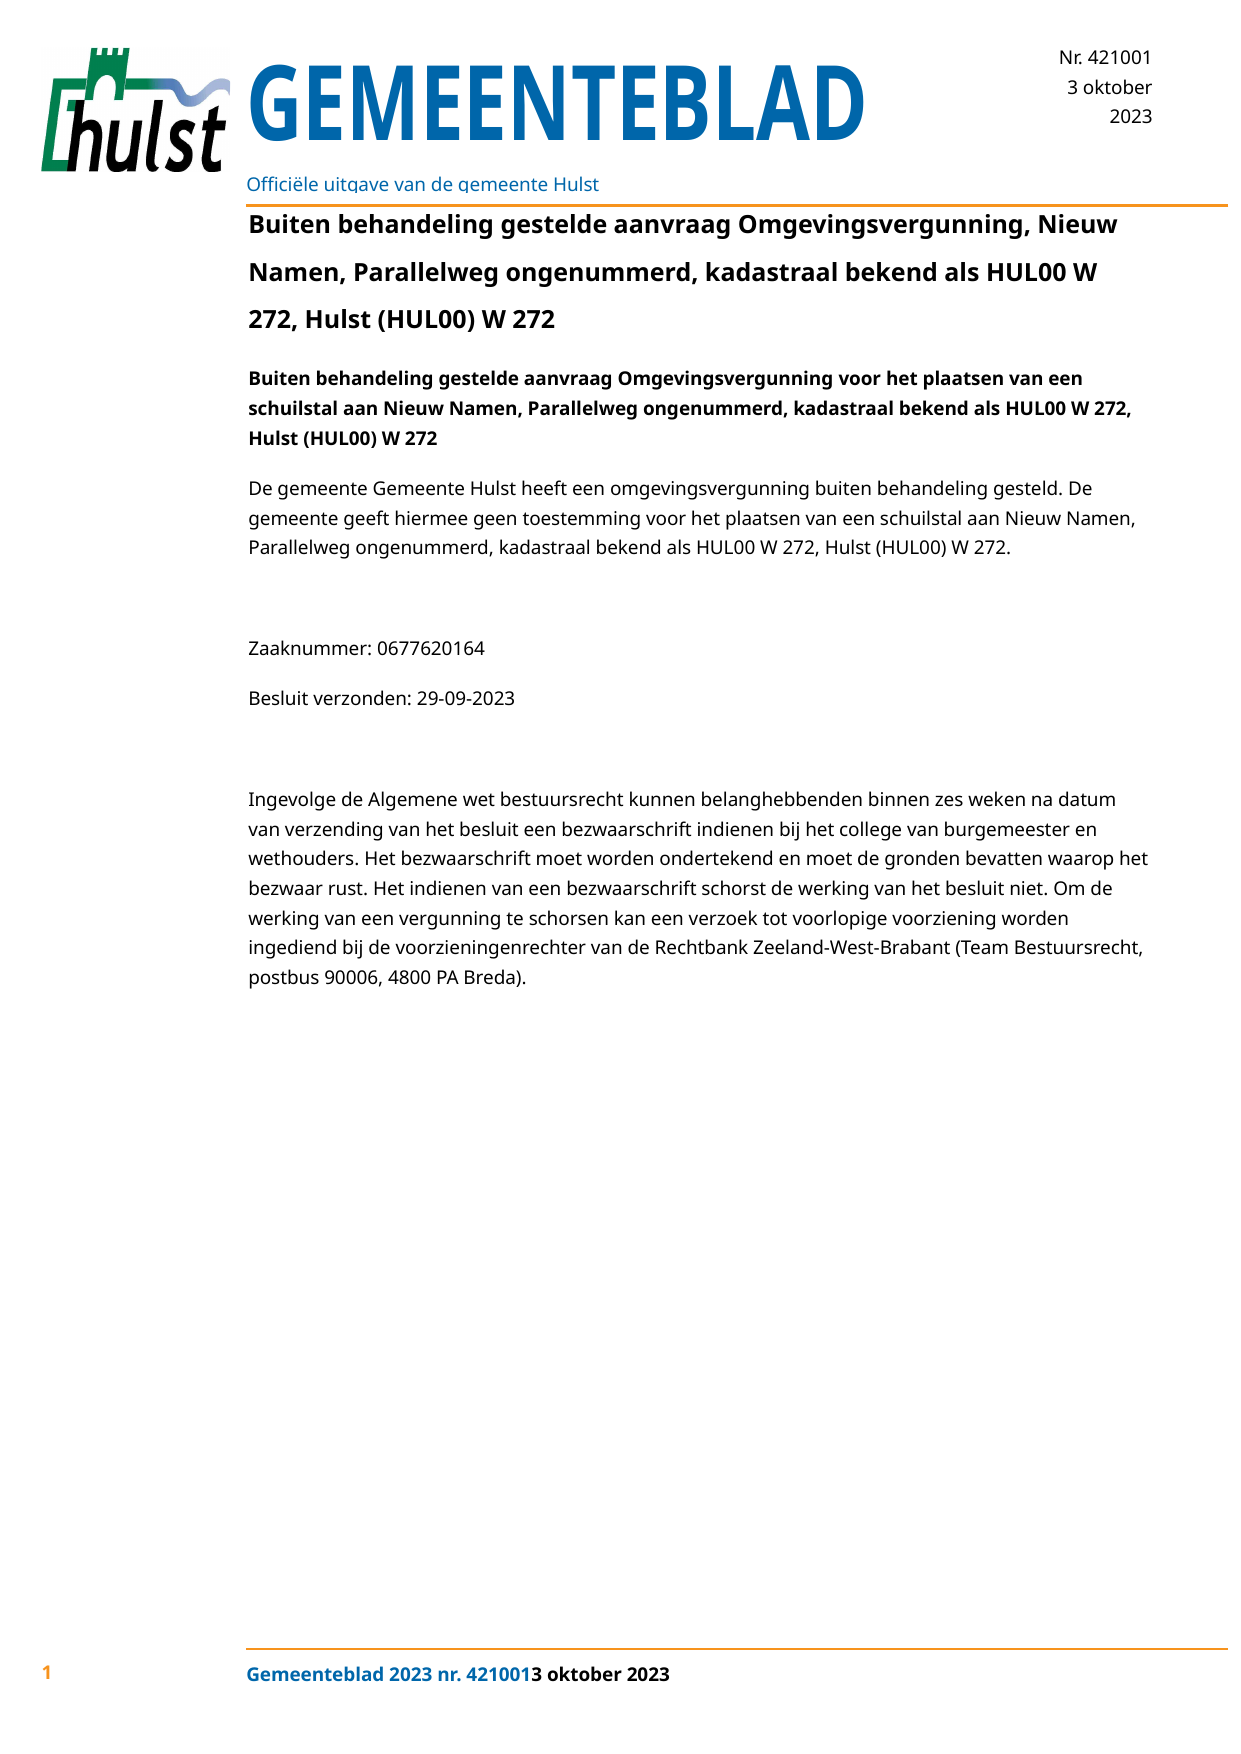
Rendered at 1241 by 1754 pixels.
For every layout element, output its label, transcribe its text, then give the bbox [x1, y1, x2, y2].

text Besluit verzonden: 29-09-2023 [248, 686, 1152, 711]
picture [41, 47, 231, 172]
text De gemeente Gemeente Hulst heeft een omgevingsvergunning buiten behandeling gesteld. De gemeente geeft hiermee geen toestemming voor het plaatsen van een schuilstal aan Nieuw Namen, Parallelweg ongenummerd, kadastraal bekend als HUL00 W 272, Hulst (HUL00) W 272. [248, 475, 1152, 560]
text Zaaknummer: 0677620164 [248, 635, 1152, 661]
text Buiten behandeling gestelde aanvraag Omgevingsvergunning voor het plaatsen van een schuilstal aan Nieuw Namen, Parallelweg ongenummerd, kadastraal bekend als HUL00 W 272, Hulst (HUL00) W 272 [248, 366, 1152, 450]
text Buiten behandeling gestelde aanvraag Omgevingsvergunning, Nieuw Namen, Parallelweg ongenummerd, kadastraal bekend als HUL00 W 272, Hulst (HUL00) W 272 [248, 207, 1152, 336]
text Ingevolge de Algemene wet bestuursrecht kunnen belanghebbenden binnen zes weken na datum van verzending van het besluit een bezwaarschrift indienen bij het college van burgemeester en wethouders. Het bezwaarschrift moet worden ondertekend en moet de gronden bevatten waarop het bezwaar rust. Het indienen van een bezwaarschrift schorst de werking van het besluit niet. Om de werking van een vergunning te schorsen kan een verzoek tot voorlopige voorziening worden ingediend bij de voorzieningenrechter van de Rechtbank Zeeland-West-Brabant (Team Bestuursrecht, postbus 90006, 4800 PA Breda). [248, 786, 1152, 989]
